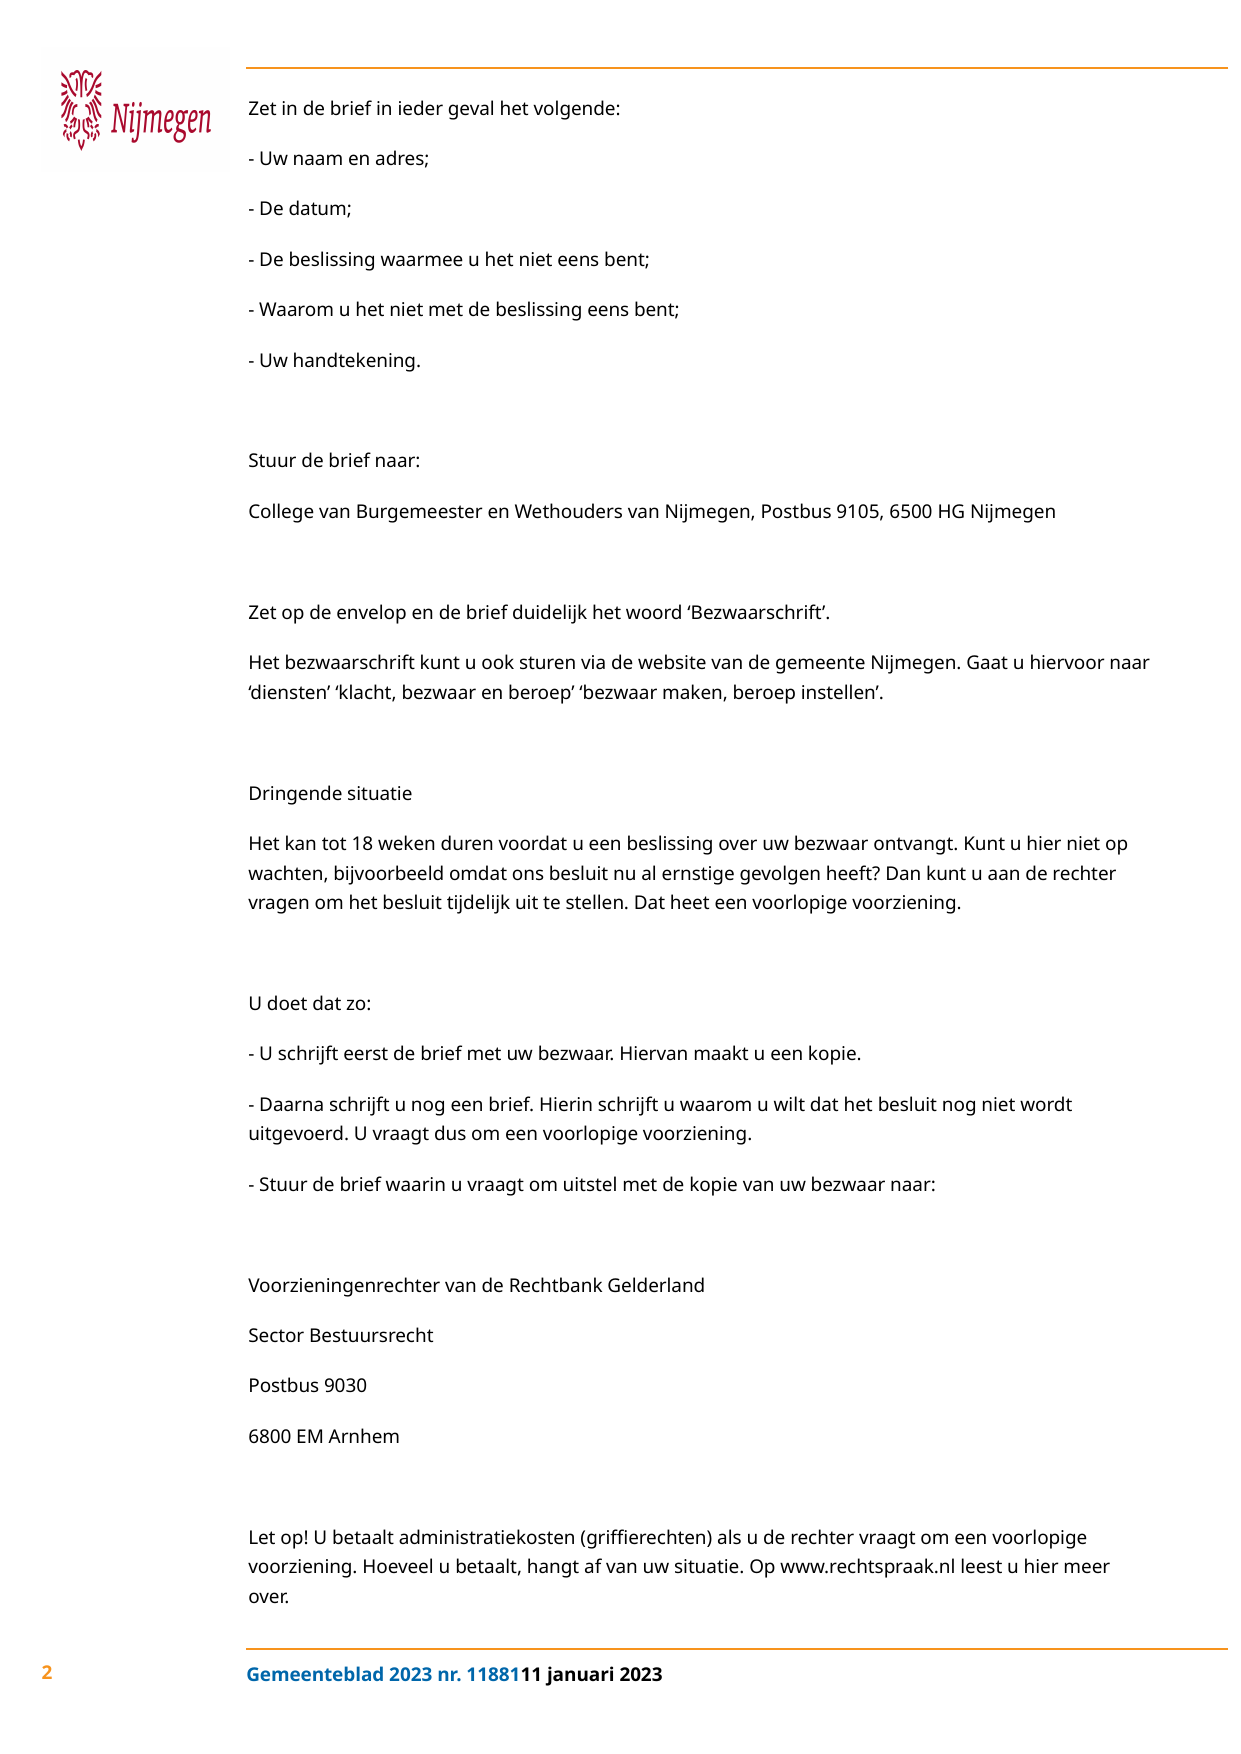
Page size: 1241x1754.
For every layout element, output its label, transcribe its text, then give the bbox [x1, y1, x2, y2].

text Dringende situatie [248, 780, 1152, 806]
text - Uw naam en adres; [248, 145, 1152, 171]
text Het bezwaarschrift kunt u ook sturen via de website van de gemeente Nijmegen. Gaat u hiervoor naar ‘diensten’ ‘klacht, bezwaar en beroep’ ‘bezwaar maken, beroep instellen’. [248, 649, 1152, 705]
text Stuur de brief naar: [248, 448, 1152, 473]
text - Daarna schrijft u nog een brief. Hierin schrijft u waarom u wilt dat het besluit nog niet wordt uitgevoerd. U vraagt dus om een voorlopige voorziening. [248, 1091, 1152, 1146]
text U doet dat zo: [248, 990, 1152, 1016]
text College van Burgemeester en Wethouders van Nijmegen, Postbus 9105, 6500 HG Nijmegen [248, 498, 1152, 524]
text - Uw handtekening. [248, 347, 1152, 373]
text - De beslissing waarmee u het niet eens bent; [248, 246, 1152, 272]
text Let op! U betaalt administratiekosten (griffierechten) als u de rechter vraagt om een voorlopige voorziening. Hoeveel u betaalt, hangt af van uw situatie. Op www.rechtspraak.nl leest u hier meer over. [248, 1524, 1152, 1609]
text Het kan tot 18 weken duren voordat u een beslissing over uw bezwaar ontvangt. Kunt u hier niet op wachten, bijvoorbeeld omdat ons besluit nu al ernstige gevolgen heeft? Dan kunt u aan de rechter vragen om het besluit tijdelijk uit te stellen. Dat heet een voorlopige voorziening. [248, 830, 1152, 915]
text - De datum; [248, 196, 1152, 221]
text Voorzieningenrechter van de Rechtbank Gelderland [248, 1272, 1152, 1298]
picture [41, 47, 231, 172]
text Zet op de envelop en de brief duidelijk het woord ‘Bezwaarschrift’. [248, 599, 1152, 625]
text - Waarom u het niet met de beslissing eens bent; [248, 296, 1152, 322]
text Zet in de brief in ieder geval het volgende: [248, 95, 1152, 121]
text - U schrijft eerst de brief met uw bezwaar. Hiervan maakt u een kopie. [248, 1041, 1152, 1066]
text - Stuur de brief waarin u vraagt om uitstel met de kopie van uw bezwaar naar: [248, 1171, 1152, 1197]
text Sector Bestuursrecht [248, 1322, 1152, 1348]
text 6800 EM Arnhem [248, 1423, 1152, 1449]
text Postbus 9030 [248, 1373, 1152, 1398]
